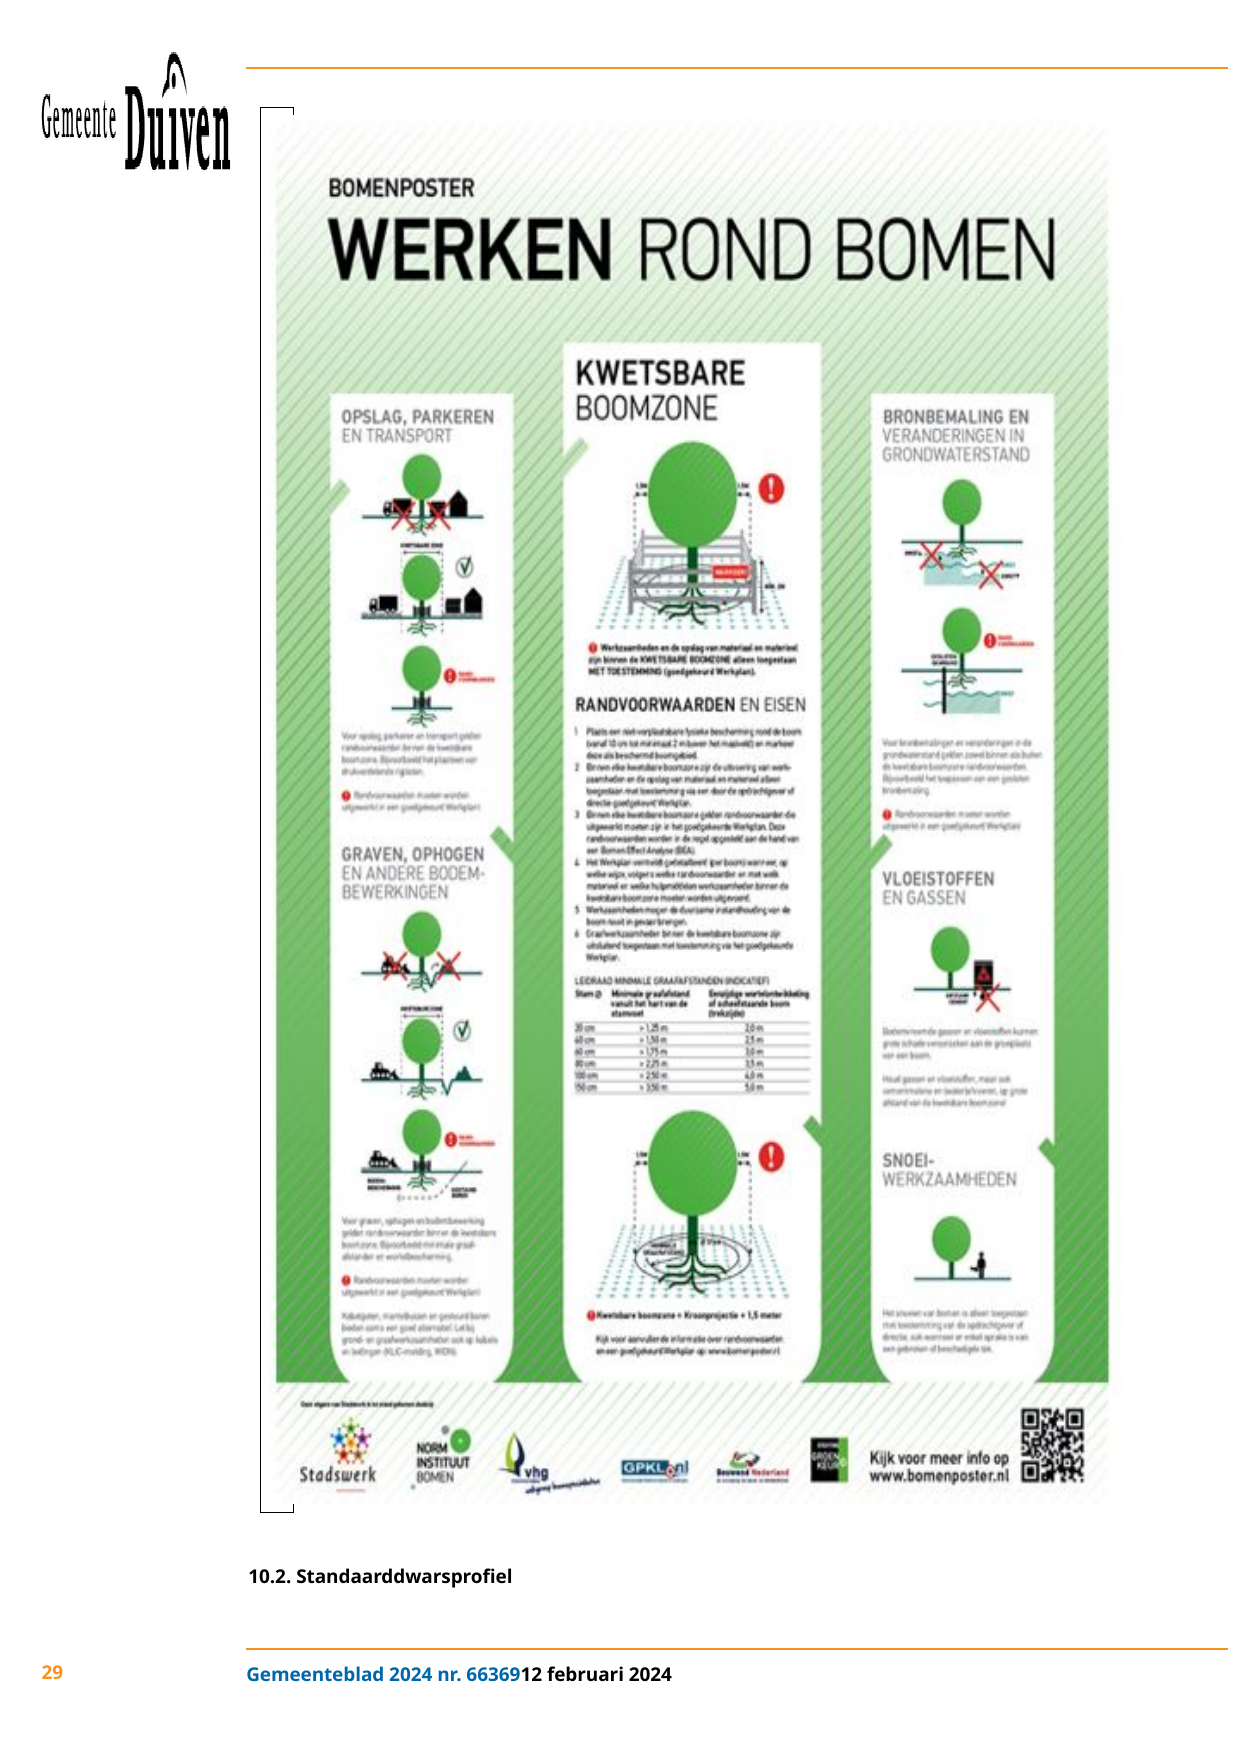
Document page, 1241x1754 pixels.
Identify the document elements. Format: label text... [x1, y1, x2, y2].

picture [268, 115, 1125, 1504]
text 10.2. Standaarddwarsprofiel [248, 1563, 1152, 1589]
picture [41, 47, 231, 172]
